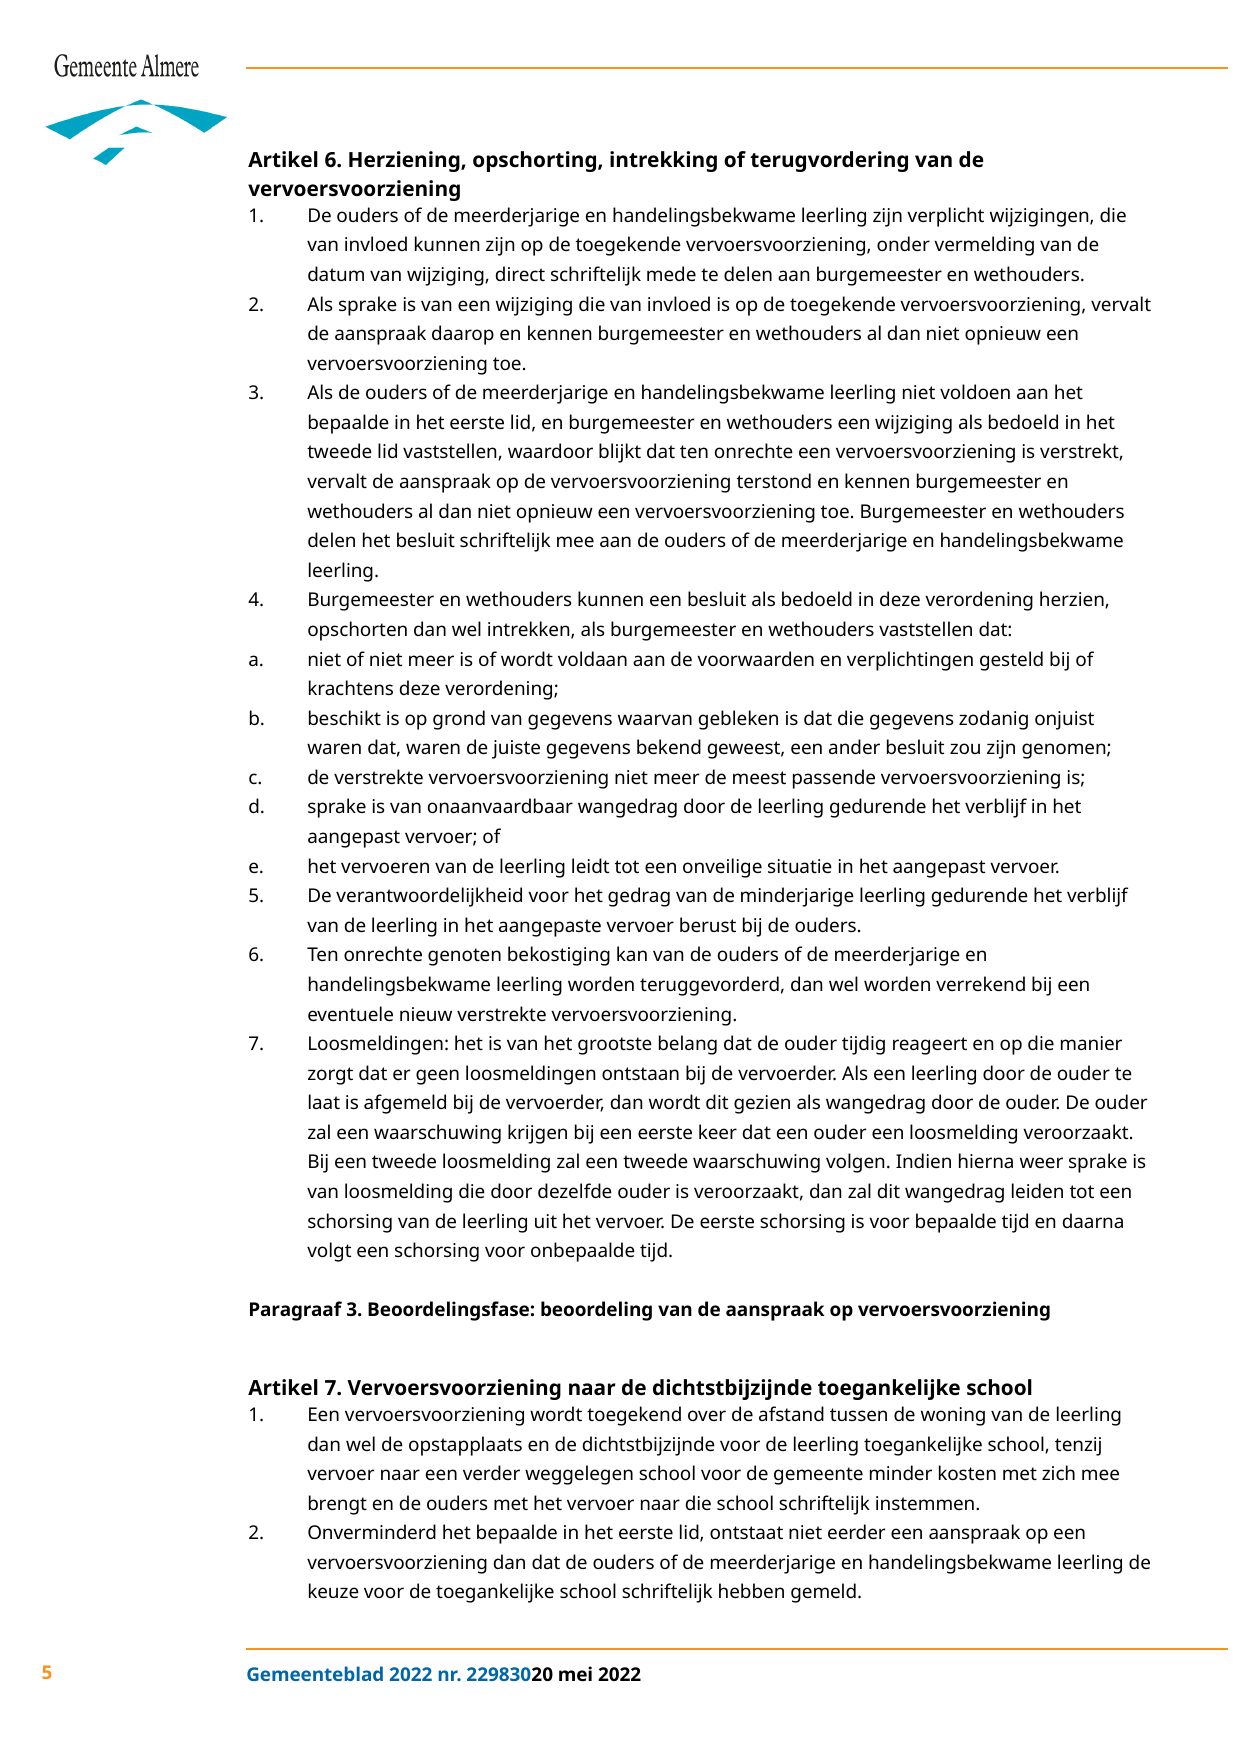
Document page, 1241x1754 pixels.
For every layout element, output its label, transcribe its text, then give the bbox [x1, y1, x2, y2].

list Loosmeldingen: het is van het grootste belang dat de ouder tijdig reageert en op die manier zorgt dat er geen loosmeldingen ontstaan bij de vervoerder. Als een leerling door de ouder te laat is afgemeld bij de vervoerder, dan wordt dit gezien als wangedrag door de ouder. De ouder zal een waarschuwing krijgen bij een eerste keer dat een ouder een loosmelding veroorzaakt. Bij een tweede loosmelding zal een tweede waarschuwing volgen. Indien hierna weer sprake is van loosmelding die door dezelfde ouder is veroorzaakt, dan zal dit wangedrag leiden tot een schorsing van de leerling uit het vervoer. De eerste schorsing is voor bepaalde tijd en daarna volgt een schorsing voor onbepaalde tijd. [248, 1030, 1152, 1263]
text Artikel 6. Herziening, opschorting, intrekking of terugvordering van de vervoersvoorziening [248, 145, 1152, 202]
list het vervoeren van de leerling leidt tot een onveilige situatie in het aangepast vervoer. [248, 853, 1152, 879]
text Paragraaf 3. Beoordelingsfase: beoordeling van de aanspraak op vervoersvoorziening [248, 1297, 1152, 1322]
list beschikt is op grond van gegevens waarvan gebleken is dat die gegevens zodanig onjuist waren dat, waren de juiste gegevens bekend geweest, een ander besluit zou zijn genomen; [248, 705, 1152, 760]
list Een vervoersvoorziening wordt toegekend over de afstand tussen de woning van de leerling dan wel de opstapplaats en de dichtstbijzijnde voor de leerling toegankelijke school, tenzij vervoer naar een verder weggelegen school voor de gemeente minder kosten met zich mee brengt en de ouders met het vervoer naar die school schriftelijk instemmen. [248, 1401, 1152, 1516]
text Artikel 7. Vervoersvoorziening naar de dichtstbijzijnde toegankelijke school [248, 1373, 1152, 1401]
picture [41, 47, 231, 172]
list de verstrekte vervoersvoorziening niet meer de meest passende vervoersvoorziening is; [248, 764, 1152, 790]
list sprake is van onaanvaardbaar wangedrag door de leerling gedurende het verblijf in het aangepast vervoer; of [248, 794, 1152, 849]
list De ouders of de meerderjarige en handelingsbekwame leerling zijn verplicht wijzigingen, die van invloed kunnen zijn op de toegekende vervoersvoorziening, onder vermelding van de datum van wijziging, direct schriftelijk mede te delen aan burgemeester en wethouders. [248, 202, 1152, 287]
list Als sprake is van een wijziging die van invloed is op de toegekende vervoersvoorziening, vervalt de aanspraak daarop en kennen burgemeester en wethouders al dan niet opnieuw een vervoersvoorziening toe. [248, 291, 1152, 376]
list Onverminderd het bepaalde in het eerste lid, ontstaat niet eerder een aanspraak op een vervoersvoorziening dan dat de ouders of de meerderjarige en handelingsbekwame leerling de keuze voor de toegankelijke school schriftelijk hebben gemeld. [248, 1519, 1152, 1604]
list Als de ouders of de meerderjarige en handelingsbekwame leerling niet voldoen aan het bepaalde in het eerste lid, en burgemeester en wethouders een wijziging als bedoeld in het tweede lid vaststellen, waardoor blijkt dat ten onrechte een vervoersvoorziening is verstrekt, vervalt de aanspraak op de vervoersvoorziening terstond en kennen burgemeester en wethouders al dan niet opnieuw een vervoersvoorziening toe. Burgemeester en wethouders delen het besluit schriftelijk mee aan de ouders of de meerderjarige en handelingsbekwame leerling. [248, 379, 1152, 583]
list De verantwoordelijkheid voor het gedrag van de minderjarige leerling gedurende het verblijf van de leerling in het aangepaste vervoer berust bij de ouders. [248, 882, 1152, 938]
list Ten onrechte genoten bekostiging kan van de ouders of de meerderjarige en handelingsbekwame leerling worden teruggevorderd, dan wel worden verrekend bij een eventuele nieuw verstrekte vervoersvoorziening. [248, 942, 1152, 1027]
list Burgemeester en wethouders kunnen een besluit als bedoeld in deze verordening herzien, opschorten dan wel intrekken, als burgemeester en wethouders vaststellen dat: [248, 587, 1152, 642]
list niet of niet meer is of wordt voldaan aan de voorwaarden en verplichtingen gesteld bij of krachtens deze verordening; [248, 646, 1152, 701]
